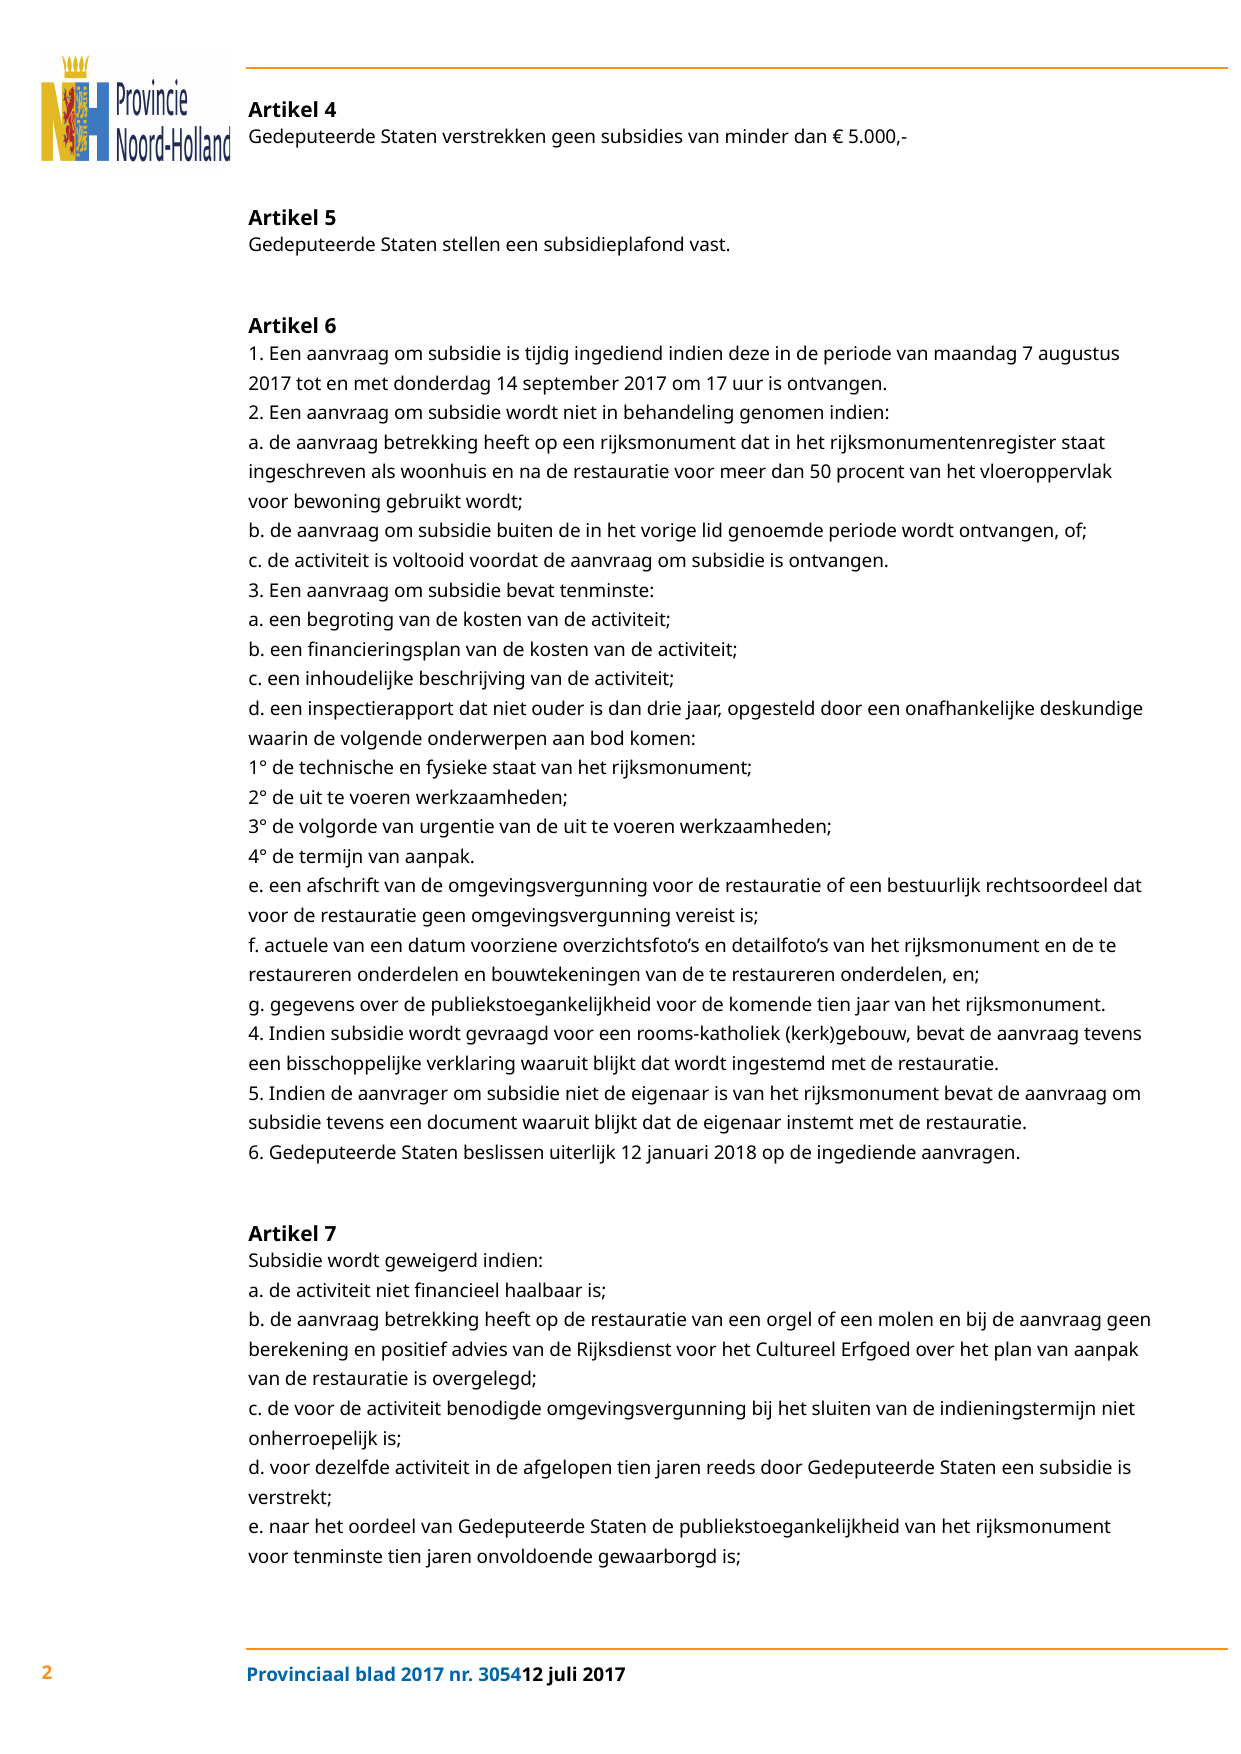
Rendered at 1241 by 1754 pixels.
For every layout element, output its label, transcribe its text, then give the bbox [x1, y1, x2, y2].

text Artikel 5 [248, 203, 1152, 232]
text 6. Gedeputeerde Staten beslissen uiterlijk 12 januari 2018 op de ingediende aanvragen. [248, 1139, 1152, 1164]
text Subsidie wordt geweigerd indien: [248, 1247, 1152, 1273]
text 5. Indien de aanvrager om subsidie niet de eigenaar is van het rijksmonument bevat de aanvraag om subsidie tevens een document waaruit blijkt dat de eigenaar instemt met de restauratie. [248, 1080, 1152, 1135]
text 2. Een aanvraag om subsidie wordt niet in behandeling genomen indien: [248, 399, 1152, 425]
text 3° de volgorde van urgentie van de uit te voeren werkzaamheden; [248, 813, 1152, 839]
text c. een inhoudelijke beschrijving van de activiteit; [248, 666, 1152, 691]
text d. voor dezelfde activiteit in de afgelopen tien jaren reeds door Gedeputeerde Staten een subsidie is verstrekt; [248, 1454, 1152, 1510]
text Gedeputeerde Staten verstrekken geen subsidies van minder dan € 5.000,- [248, 123, 1152, 149]
picture [41, 47, 231, 172]
text c. de voor de activiteit benodigde omgevingsvergunning bij het sluiten van de indieningstermijn niet onherroepelijk is; [248, 1395, 1152, 1451]
text Artikel 4 [248, 95, 1152, 123]
text a. de activiteit niet financieel haalbaar is; [248, 1277, 1152, 1303]
text 4. Indien subsidie wordt gevraagd voor een rooms-katholiek (kerk)gebouw, bevat de aanvraag tevens een bisschoppelijke verklaring waaruit blijkt dat wordt ingestemd met de restauratie. [248, 1021, 1152, 1076]
text c. de activiteit is voltooid voordat de aanvraag om subsidie is ontvangen. [248, 547, 1152, 573]
text b. een financieringsplan van de kosten van de activiteit; [248, 636, 1152, 662]
text a. de aanvraag betrekking heeft op een rijksmonument dat in het rijksmonumentenregister staat ingeschreven als woonhuis en na de restauratie voor meer dan 50 procent van het vloeroppervlak voor bewoning gebruikt wordt; [248, 429, 1152, 514]
text 4° de termijn van aanpak. [248, 843, 1152, 869]
text b. de aanvraag betrekking heeft op de restauratie van een orgel of een molen en bij de aanvraag geen berekening en positief advies van de Rijksdienst voor het Cultureel Erfgoed over het plan van aanpak van de restauratie is overgelegd; [248, 1306, 1152, 1391]
text b. de aanvraag om subsidie buiten de in het vorige lid genoemde periode wordt ontvangen, of; [248, 518, 1152, 543]
text e. naar het oordeel van Gedeputeerde Staten de publiekstoegankelijkheid van het rijksmonument voor tenminste tien jaren onvoldoende gewaarborgd is; [248, 1513, 1152, 1569]
text a. een begroting van de kosten van de activiteit; [248, 606, 1152, 632]
text f. actuele van een datum voorziene overzichtsfoto’s en detailfoto’s van het rijksmonument en de te restaureren onderdelen en bouwtekeningen van de te restaureren onderdelen, en; [248, 932, 1152, 987]
text 2° de uit te voeren werkzaamheden; [248, 784, 1152, 809]
text e. een afschrift van de omgevingsvergunning voor de restauratie of een bestuurlijk rechtsoordeel dat voor de restauratie geen omgevingsvergunning vereist is; [248, 873, 1152, 928]
text Artikel 6 [248, 312, 1152, 340]
text 1° de technische en fysieke staat van het rijksmonument; [248, 754, 1152, 780]
text Gedeputeerde Staten stellen een subsidieplafond vast. [248, 232, 1152, 257]
text g. gegevens over de publiekstoegankelijkheid voor de komende tien jaar van het rijksmonument. [248, 991, 1152, 1017]
text 1. Een aanvraag om subsidie is tijdig ingediend indien deze in de periode van maandag 7 augustus 2017 tot en met donderdag 14 september 2017 om 17 uur is ontvangen. [248, 340, 1152, 395]
text d. een inspectierapport dat niet ouder is dan drie jaar, opgesteld door een onafhankelijke deskundige waarin de volgende onderwerpen aan bod komen: [248, 695, 1152, 750]
text 3. Een aanvraag om subsidie bevat tenminste: [248, 577, 1152, 602]
text Artikel 7 [248, 1219, 1152, 1247]
